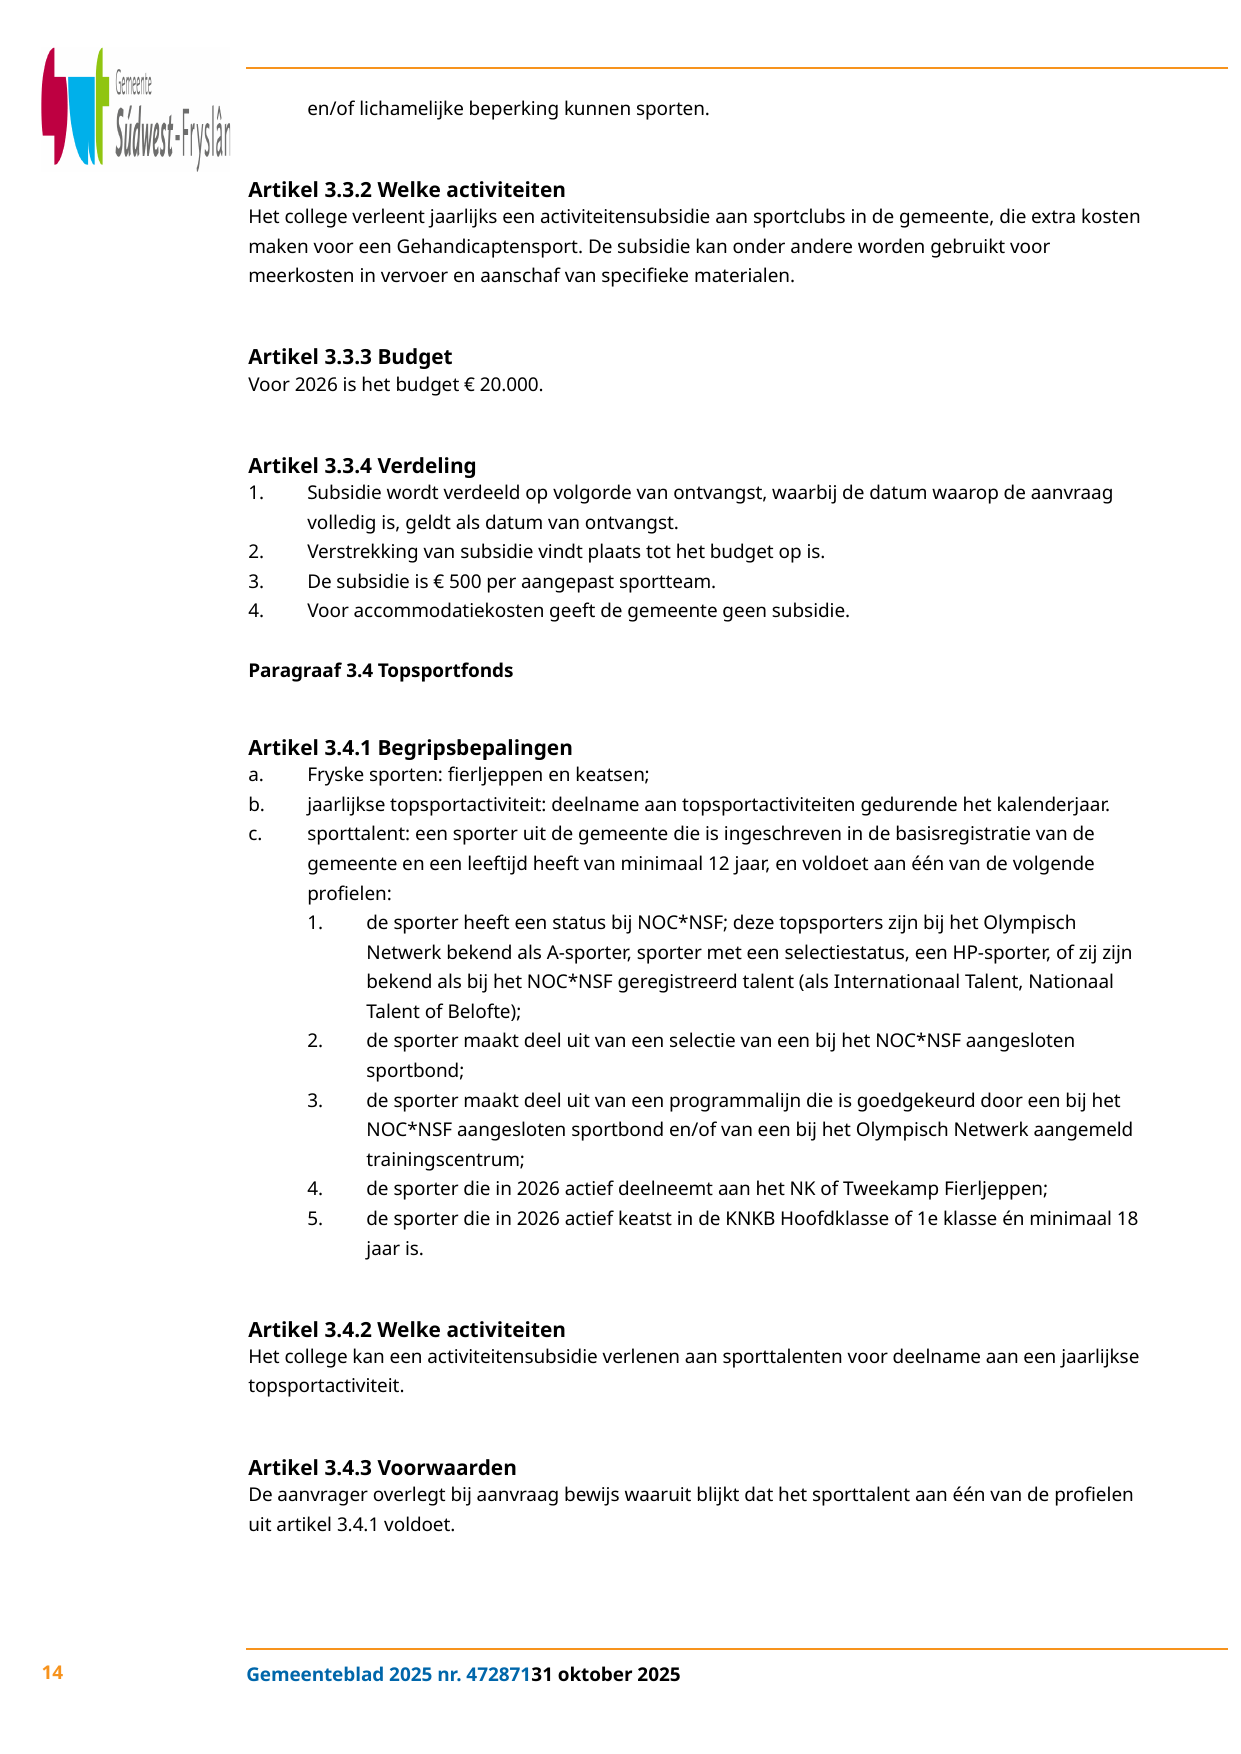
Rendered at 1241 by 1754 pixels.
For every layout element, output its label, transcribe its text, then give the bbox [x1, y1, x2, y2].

list jaarlijkse topsportactiviteit: deelname aan topsportactiviteiten gedurende het kalenderjaar. [248, 791, 1152, 817]
text Paragraaf 3.4 Topsportfonds [248, 657, 1152, 682]
text Artikel 3.4.3 Voorwaarden [248, 1453, 1152, 1481]
list Subsidie wordt verdeeld op volgorde van ontvangst, waarbij de datum waarop de aanvraag volledig is, geldt als datum van ontvangst. [248, 479, 1152, 534]
text Artikel 3.3.4 Verdeling [248, 451, 1152, 479]
list Verstrekking van subsidie vindt plaats tot het budget op is. [248, 538, 1152, 564]
text De aanvrager overlegt bij aanvraag bewijs waaruit blijkt dat het sporttalent aan één van de profielen uit artikel 3.4.1 voldoet. [248, 1481, 1152, 1536]
list sporttalent: een sporter uit de gemeente die is ingeschreven in de basisregistratie van de gemeente en een leeftijd heeft van minimaal 12 jaar, en voldoet aan één van de volgende profielen: [248, 821, 1152, 905]
list de sporter heeft een status bij NOC*NSF; deze topsporters zijn bij het Olympisch Netwerk bekend als A-sporter, sporter met een selectiestatus, een HP-sporter, of zij zijn bekend als bij het NOC*NSF geregistreerd talent (als Internationaal Talent, Nationaal Talent of Belofte); [307, 909, 1152, 1024]
list de sporter maakt deel uit van een programmalijn die is goedgekeurd door een bij het NOC*NSF aangesloten sportbond en/of van een bij het Olympisch Netwerk aangemeld trainingscentrum; [307, 1087, 1152, 1172]
text Het college kan een activiteitensubsidie verlenen aan sporttalenten voor deelname aan een jaarlijkse topsportactiviteit. [248, 1343, 1152, 1398]
text Het college verleent jaarlijks een activiteitensubsidie aan sportclubs in de gemeente, die extra kosten maken voor een Gehandicaptensport. De subsidie kan onder andere worden gebruikt voor meerkosten in vervoer en aanschaf van specifieke materialen. [248, 203, 1152, 288]
list de sporter die in 2026 actief deelneemt aan het NK of Tweekamp Fierljeppen; [307, 1176, 1152, 1201]
list de sporter die in 2026 actief keatst in de KNKB Hoofdklasse of 1e klasse én minimaal 18 jaar is. [307, 1205, 1152, 1260]
list de sporter maakt deel uit van een selectie van een bij het NOC*NSF aangesloten sportbond; [307, 1028, 1152, 1083]
text Artikel 3.4.2 Welke activiteiten [248, 1315, 1152, 1343]
text Artikel 3.4.1 Begripsbepalingen [248, 733, 1152, 761]
picture [41, 47, 231, 172]
list en/of lichamelijke beperking kunnen sporten. [248, 95, 1152, 121]
text Voor 2026 is het budget € 20.000. [248, 371, 1152, 397]
list Voor accommodatiekosten geeft de gemeente geen subsidie. [248, 598, 1152, 623]
text Artikel 3.3.3 Budget [248, 342, 1152, 371]
list De subsidie is € 500 per aangepast sportteam. [248, 568, 1152, 594]
list Fryske sporten: fierljeppen en keatsen; [248, 761, 1152, 787]
text Artikel 3.3.2 Welke activiteiten [248, 175, 1152, 203]
